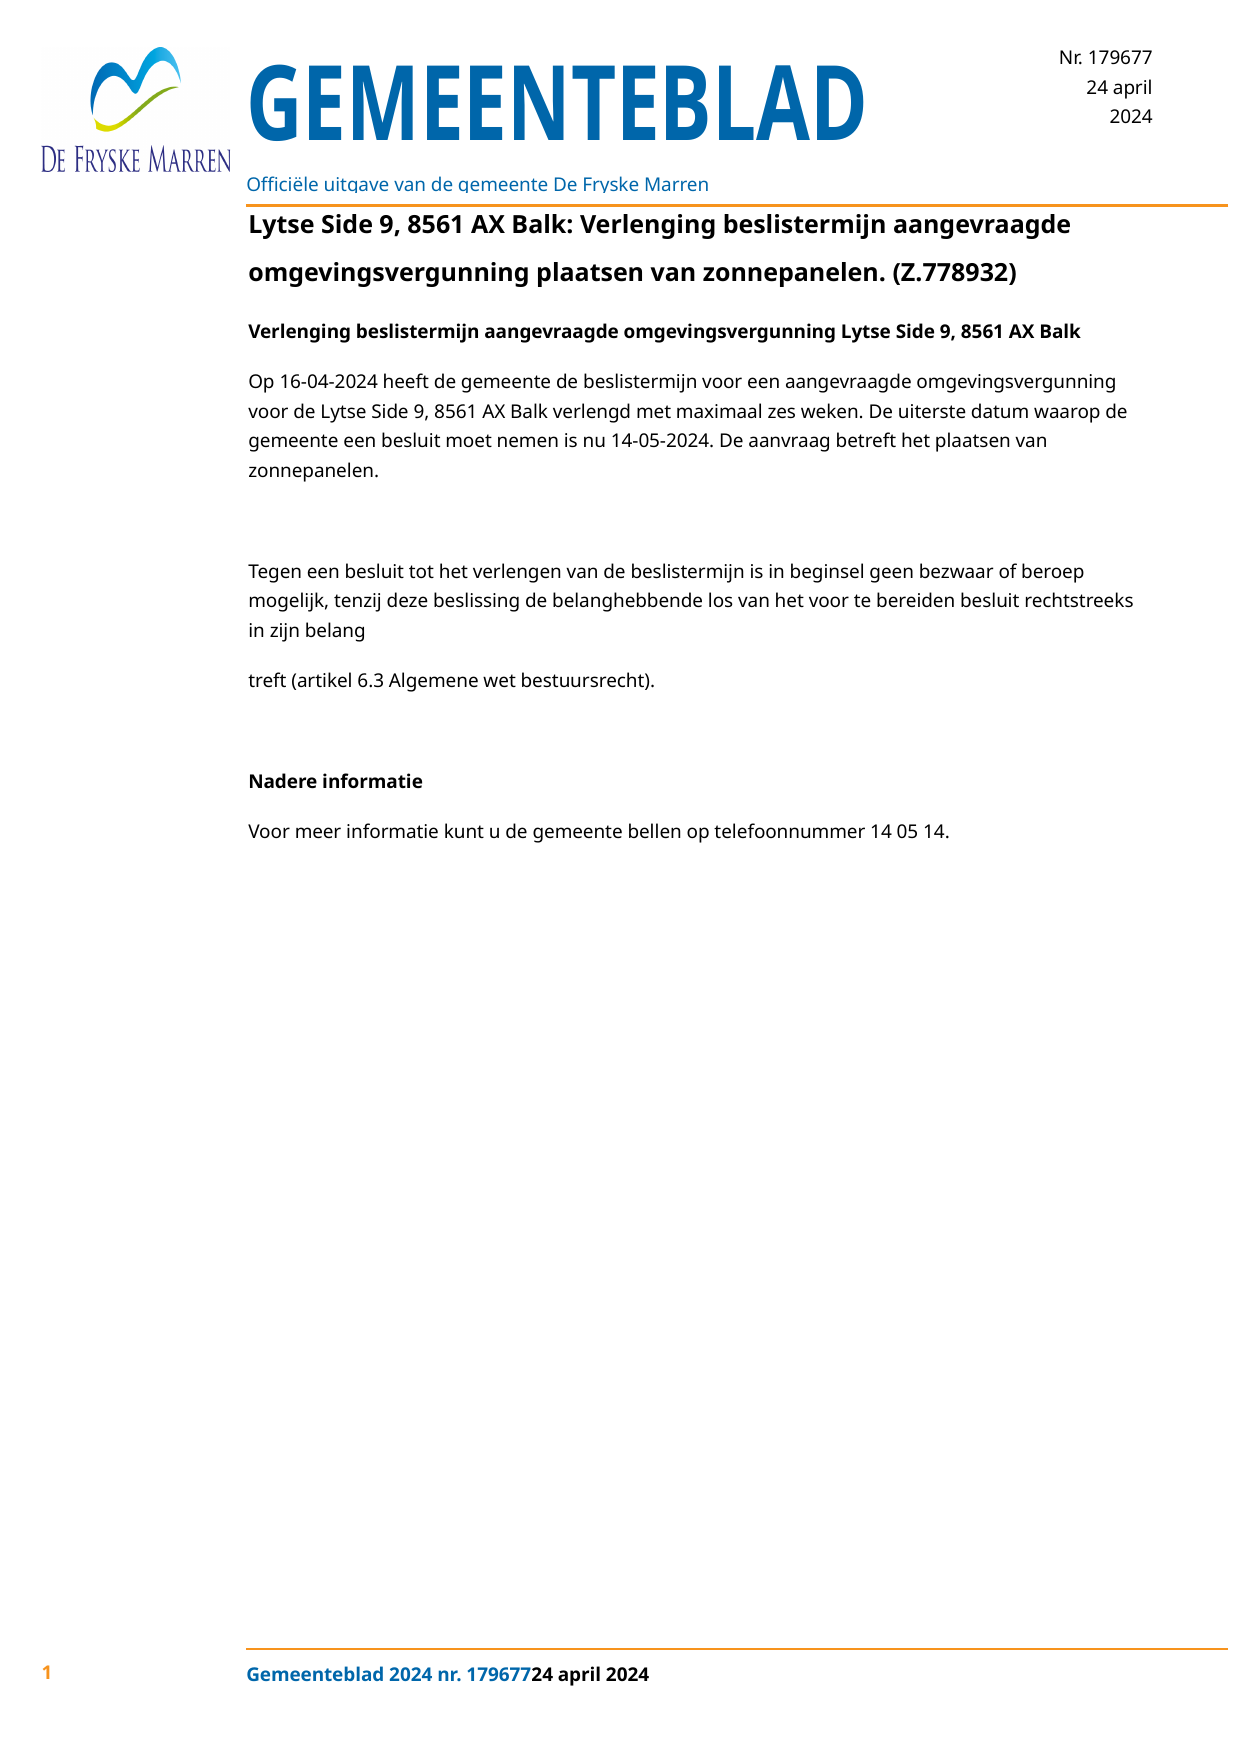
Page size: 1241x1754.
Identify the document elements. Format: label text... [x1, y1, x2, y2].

text Voor meer informatie kunt u de gemeente bellen op telefoonnummer 14 05 14. [248, 819, 1152, 844]
text Verlenging beslistermijn aangevraagde omgevingsvergunning Lytse Side 9, 8561 AX Balk [248, 318, 1152, 344]
text Op 16-04-2024 heeft de gemeente de beslistermijn voor een aangevraagde omgevingsvergunning voor de Lytse Side 9, 8561 AX Balk verlengd met maximaal zes weken. De uiterste datum waarop de gemeente een besluit moet nemen is nu 14-05-2024. De aanvraag betreft het plaatsen van zonnepanelen. [248, 368, 1152, 483]
picture [41, 47, 231, 172]
text Nadere informatie [248, 768, 1152, 794]
text Tegen een besluit tot het verlengen van de beslistermijn is in beginsel geen bezwaar of beroep mogelijk, tenzij deze beslissing de belanghebbende los van het voor te bereiden besluit rechtstreeks in zijn belang [248, 558, 1152, 643]
text treft (artikel 6.3 Algemene wet bestuursrecht). [248, 667, 1152, 693]
text Lytse Side 9, 8561 AX Balk: Verlenging beslistermijn aangevraagde omgevingsvergunning plaatsen van zonnepanelen. (Z.778932) [248, 207, 1152, 288]
